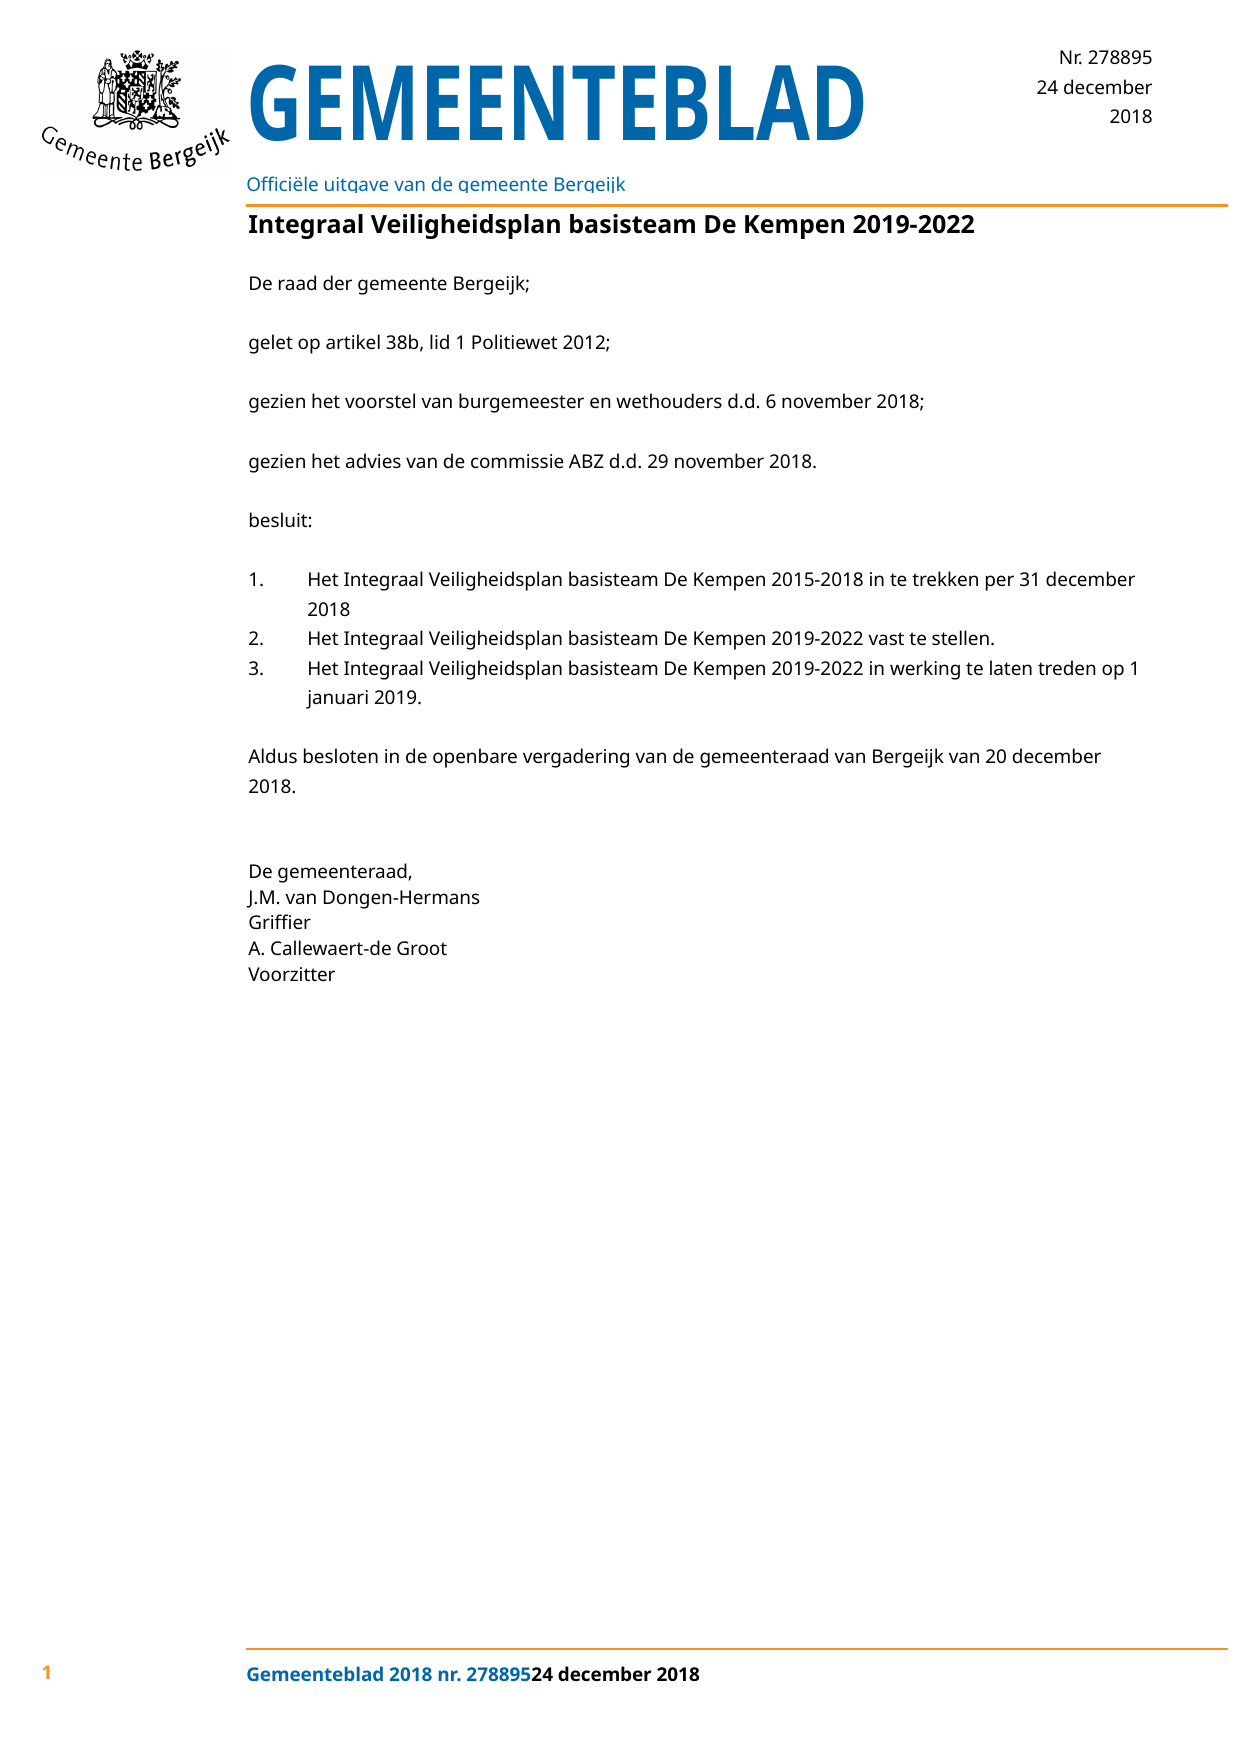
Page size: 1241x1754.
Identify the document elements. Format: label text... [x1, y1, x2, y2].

text De gemeenteraad, [248, 858, 1152, 884]
text Integraal Veiligheidsplan basisteam De Kempen 2019-2022 [248, 207, 1152, 241]
text A. Callewaert-de Groot [248, 935, 1152, 961]
text gezien het voorstel van burgemeester en wethouders d.d. 6 november 2018; [248, 389, 1152, 414]
list Het Integraal Veiligheidsplan basisteam De Kempen 2015-2018 in te trekken per 31 december 2018 [248, 566, 1152, 621]
picture [41, 47, 231, 172]
text Griffier [248, 909, 1152, 935]
text gelet op artikel 38b, lid 1 Politiewet 2012; [248, 329, 1152, 355]
list Het Integraal Veiligheidsplan basisteam De Kempen 2019-2022 in werking te laten treden op 1 januari 2019. [248, 655, 1152, 710]
text Aldus besloten in de openbare vergadering van de gemeenteraad van Bergeijk van 20 december 2018. [248, 744, 1152, 799]
text gezien het advies van de commissie ABZ d.d. 29 november 2018. [248, 448, 1152, 473]
text Voorzitter [248, 961, 1152, 987]
text besluit: [248, 507, 1152, 533]
text J.M. van Dongen-Hermans [248, 884, 1152, 909]
list Het Integraal Veiligheidsplan basisteam De Kempen 2019-2022 vast te stellen. [248, 625, 1152, 651]
text De raad der gemeente Bergeijk; [248, 270, 1152, 296]
